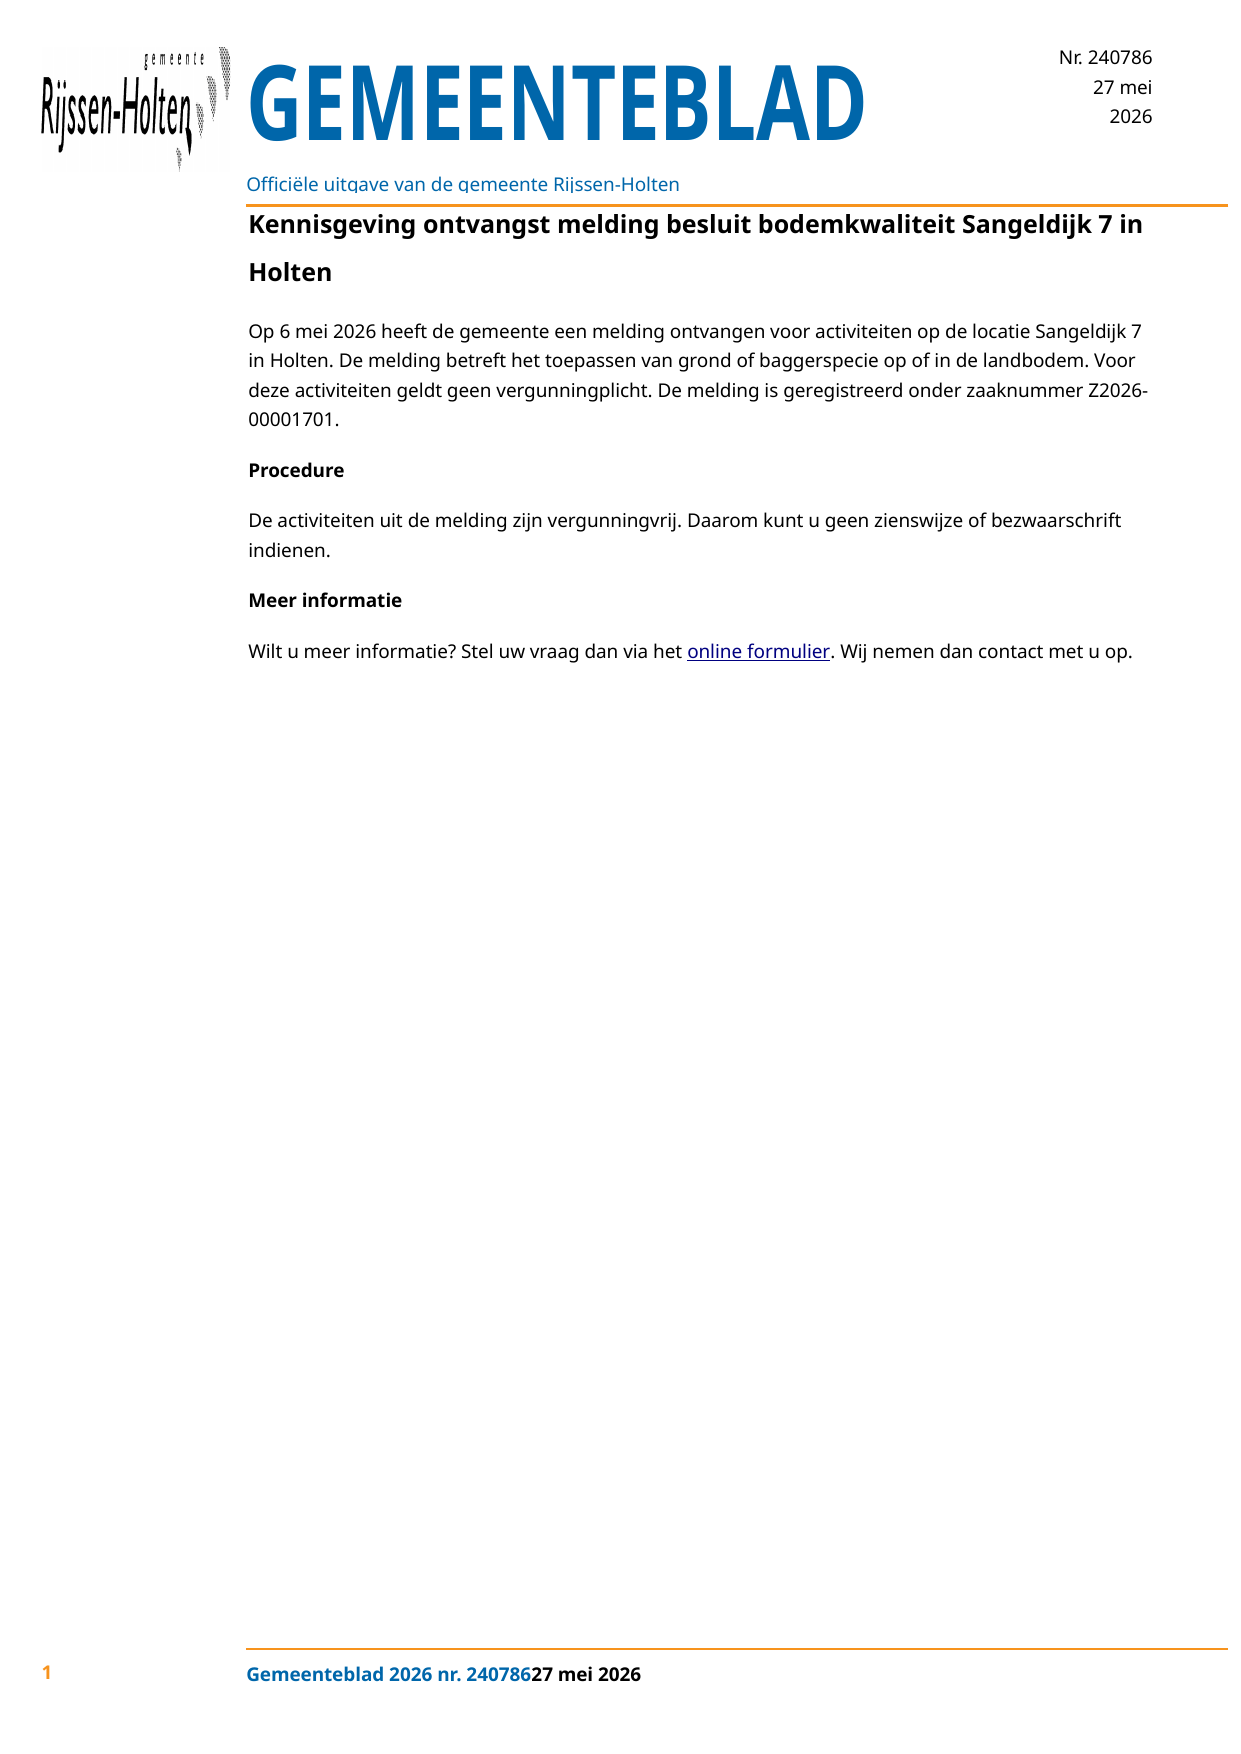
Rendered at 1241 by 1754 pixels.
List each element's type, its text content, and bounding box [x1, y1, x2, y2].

picture [41, 47, 231, 172]
text Meer informatie [248, 587, 1152, 613]
text De activiteiten uit de melding zijn vergunningvrij. Daarom kunt u geen zienswijze of bezwaarschrift indienen. [248, 507, 1152, 563]
text Procedure [248, 457, 1152, 483]
text Op 6 mei 2026 heeft de gemeente een melding ontvangen voor activiteiten op de locatie Sangeldijk 7 in Holten. De melding betreft het toepassen van grond of baggerspecie op of in de landbodem. Voor deze activiteiten geldt geen vergunningplicht. De melding is geregistreerd onder zaaknummer Z2026-00001701. [248, 318, 1152, 432]
text Wilt u meer informatie? Stel uw vraag dan via het online formulier. Wij nemen dan contact met u op. [248, 638, 1152, 664]
text Kennisgeving ontvangst melding besluit bodemkwaliteit Sangeldijk 7 in Holten [248, 207, 1152, 288]
